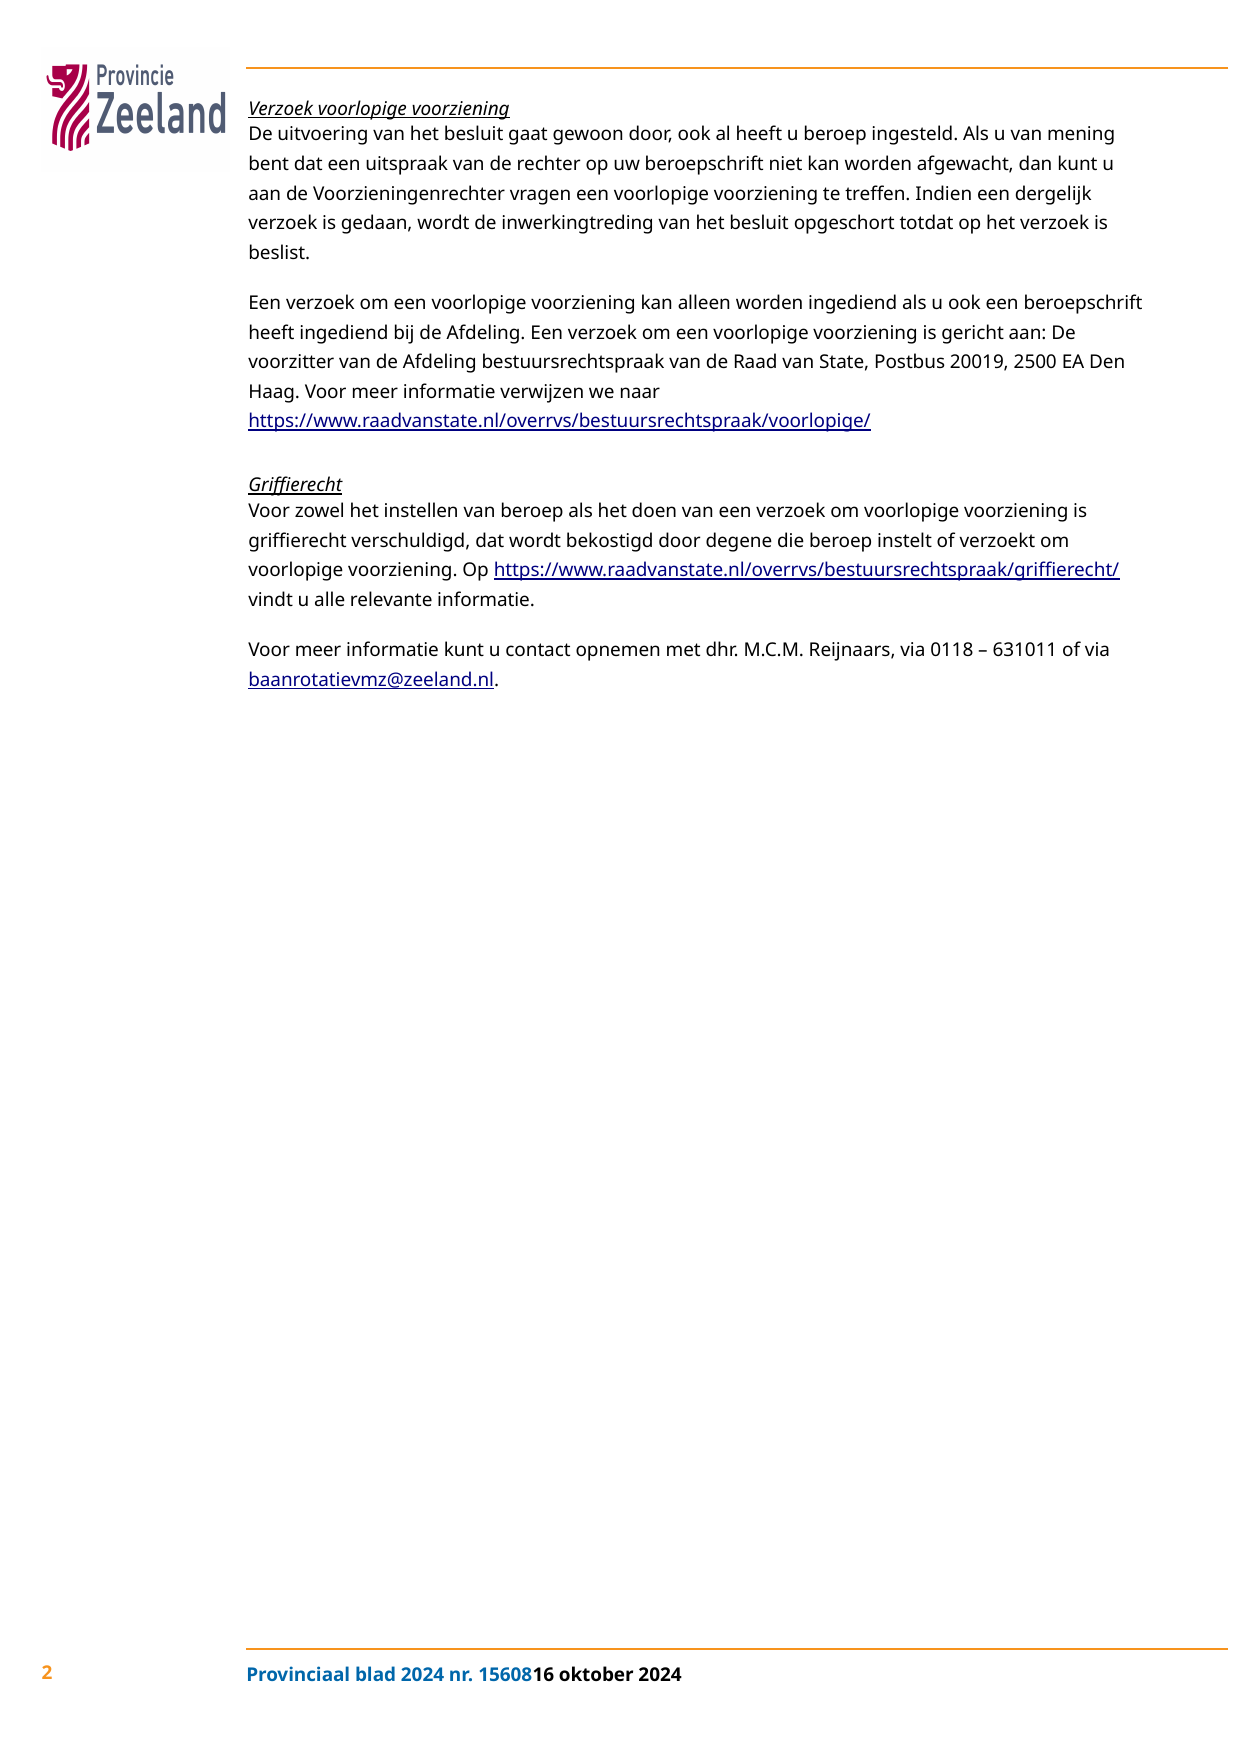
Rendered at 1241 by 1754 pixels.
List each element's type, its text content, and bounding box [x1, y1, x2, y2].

picture [41, 47, 231, 172]
text Voor meer informatie kunt u contact opnemen met dhr. M.C.M. Reijnaars, via 0118 – 631011 of via baanrotatievmz@zeeland.nl. [248, 636, 1152, 692]
text Voor zowel het instellen van beroep als het doen van een verzoek om voorlopige voorziening is griffierecht verschuldigd, dat wordt bekostigd door degene die beroep instelt of verzoekt om voorlopige voorziening. Op https://www.raadvanstate.nl/overrvs/bestuursrechtspraak/griffierecht/ vindt u alle relevante informatie. [248, 497, 1152, 612]
text Griffierecht [248, 472, 1152, 497]
text De uitvoering van het besluit gaat gewoon door, ook al heeft u beroep ingesteld. Als u van mening bent dat een uitspraak van de rechter op uw beroepschrift niet kan worden afgewacht, dan kunt u aan de Voorzieningenrechter vragen een voorlopige voorziening te treffen. Indien een dergelijk verzoek is gedaan, wordt de inwerkingtreding van het besluit opgeschort totdat op het verzoek is beslist. [248, 121, 1152, 264]
text Verzoek voorlopige voorziening [248, 95, 1152, 121]
text Een verzoek om een voorlopige voorziening kan alleen worden ingediend als u ook een beroepschrift heeft ingediend bij de Afdeling. Een verzoek om een voorlopige voorziening is gericht aan: De voorzitter van de Afdeling bestuursrechtspraak van de Raad van State, Postbus 20019, 2500 EA Den Haag. Voor meer informatie verwijzen we naar https://www.raadvanstate.nl/overrvs/bestuursrechtspraak/voorlopige/ [248, 289, 1152, 433]
